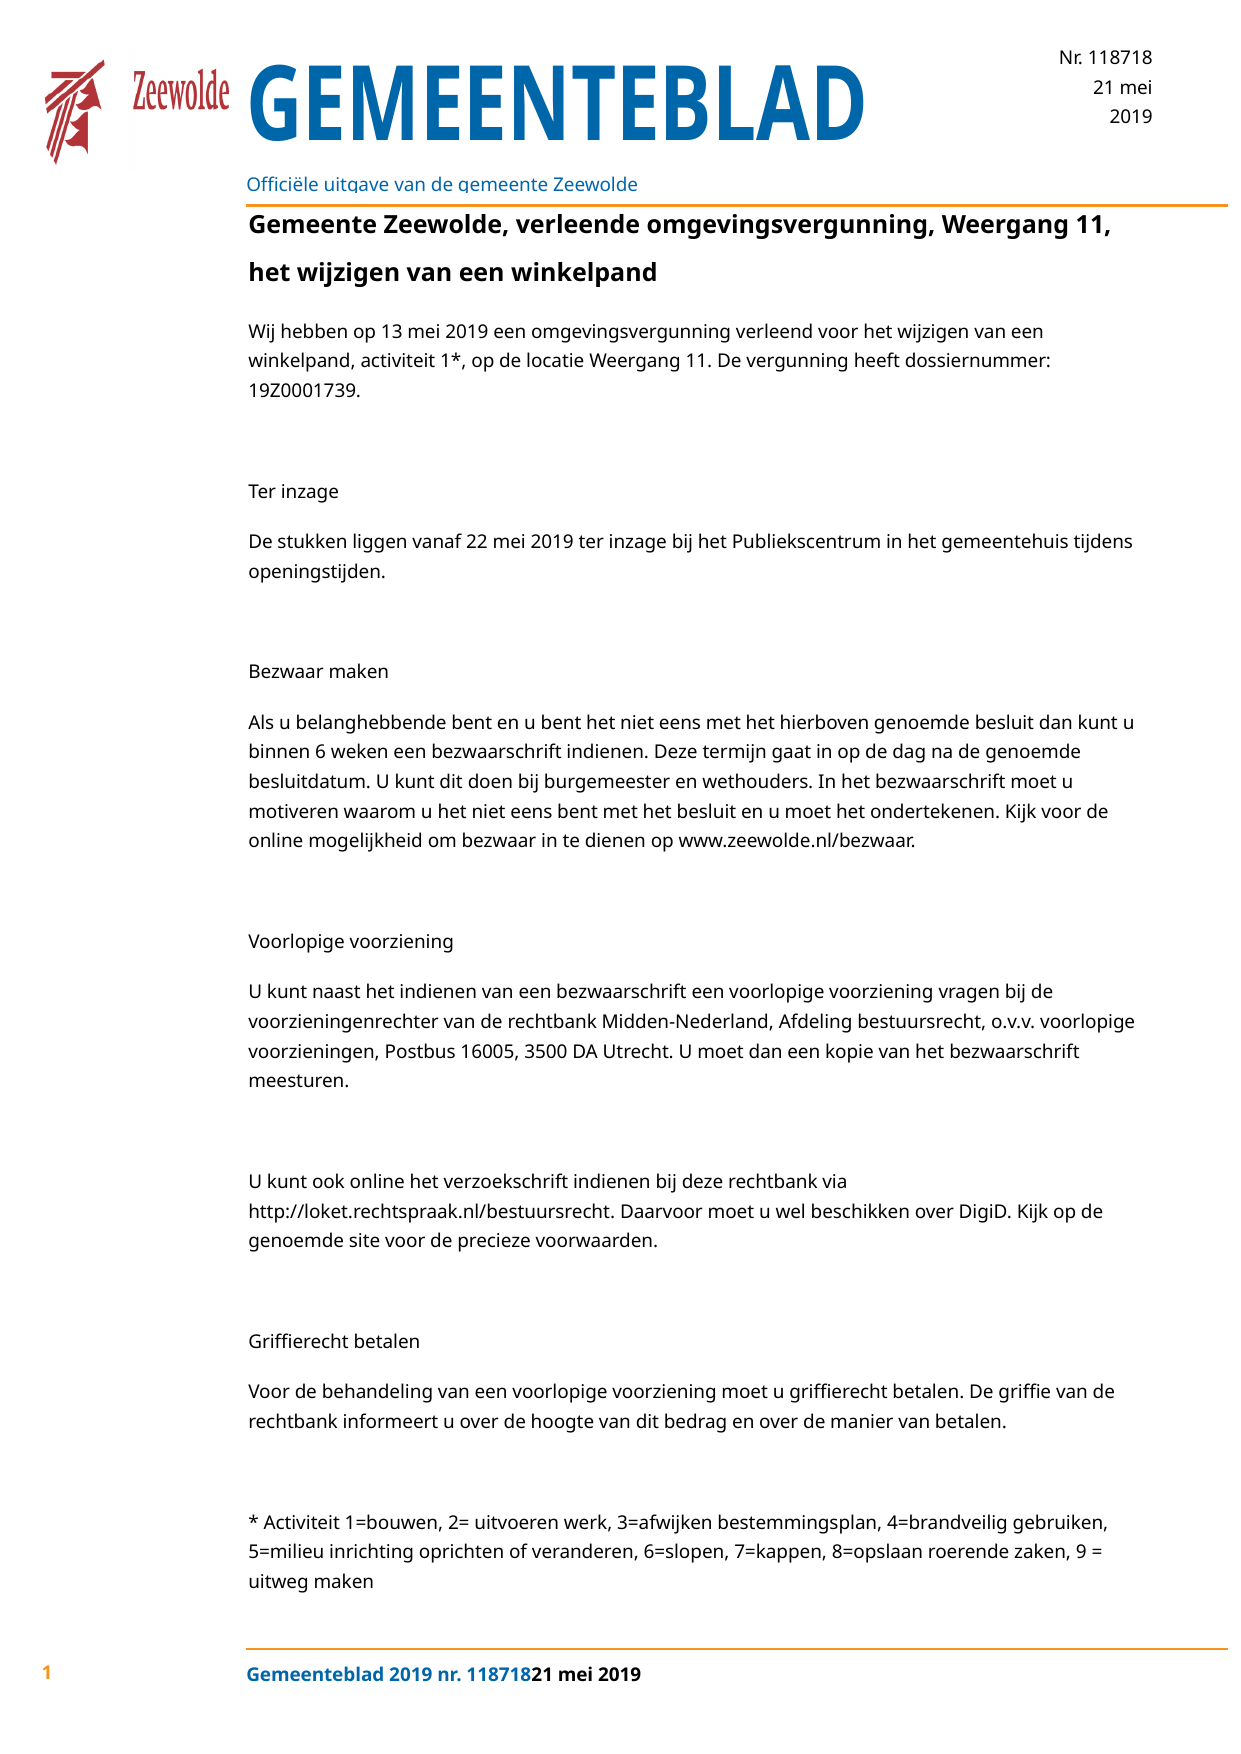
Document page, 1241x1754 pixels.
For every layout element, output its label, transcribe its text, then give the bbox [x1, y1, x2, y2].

text U kunt naast het indienen van een bezwaarschrift een voorlopige voorziening vragen bij de voorzieningenrechter van de rechtbank Midden-Nederland, Afdeling bestuursrecht, o.v.v. voorlopige voorzieningen, Postbus 16005, 3500 DA Utrecht. U moet dan een kopie van het bezwaarschrift meesturen. [248, 979, 1152, 1093]
text * Activiteit 1=bouwen, 2= uitvoeren werk, 3=afwijken bestemmingsplan, 4=brandveilig gebruiken, 5=milieu inrichting oprichten of veranderen, 6=slopen, 7=kappen, 8=opslaan roerende zaken, 9 = uitweg maken [248, 1509, 1152, 1594]
text Griffierecht betalen [248, 1328, 1152, 1354]
text Voor de behandeling van een voorlopige voorziening moet u griffierecht betalen. De griffie van de rechtbank informeert u over de hoogte van dit bedrag en over de manier van betalen. [248, 1379, 1152, 1434]
text Wij hebben op 13 mei 2019 een omgevingsvergunning verleend voor het wijzigen van een winkelpand, activiteit 1*, op de locatie Weergang 11. De vergunning heeft dossiernummer: 19Z0001739. [248, 318, 1152, 403]
text U kunt ook online het verzoekschrift indienen bij deze rechtbank via http://loket.rechtspraak.nl/bestuursrecht. Daarvoor moet u wel beschikken over DigiD. Kijk op de genoemde site voor de precieze voorwaarden. [248, 1168, 1152, 1253]
text Als u belanghebbende bent en u bent het niet eens met het hierboven genoemde besluit dan kunt u binnen 6 weken een bezwaarschrift indienen. Deze termijn gaat in op de dag na de genoemde besluitdatum. U kunt dit doen bij burgemeester en wethouders. In het bezwaarschrift moet u motiveren waarom u het niet eens bent met het besluit en u moet het ondertekenen. Kijk voor de online mogelijkheid om bezwaar in te dienen op www.zeewolde.nl/bezwaar. [248, 709, 1152, 853]
text Bezwaar maken [248, 659, 1152, 684]
text Ter inzage [248, 478, 1152, 504]
text De stukken liggen vanaf 22 mei 2019 ter inzage bij het Publiekscentrum in het gemeentehuis tijdens openingstijden. [248, 528, 1152, 584]
text Voorlopige voorziening [248, 928, 1152, 954]
text Gemeente Zeewolde, verleende omgevingsvergunning, Weergang 11, het wijzigen van een winkelpand [248, 207, 1152, 288]
picture [41, 47, 231, 172]
